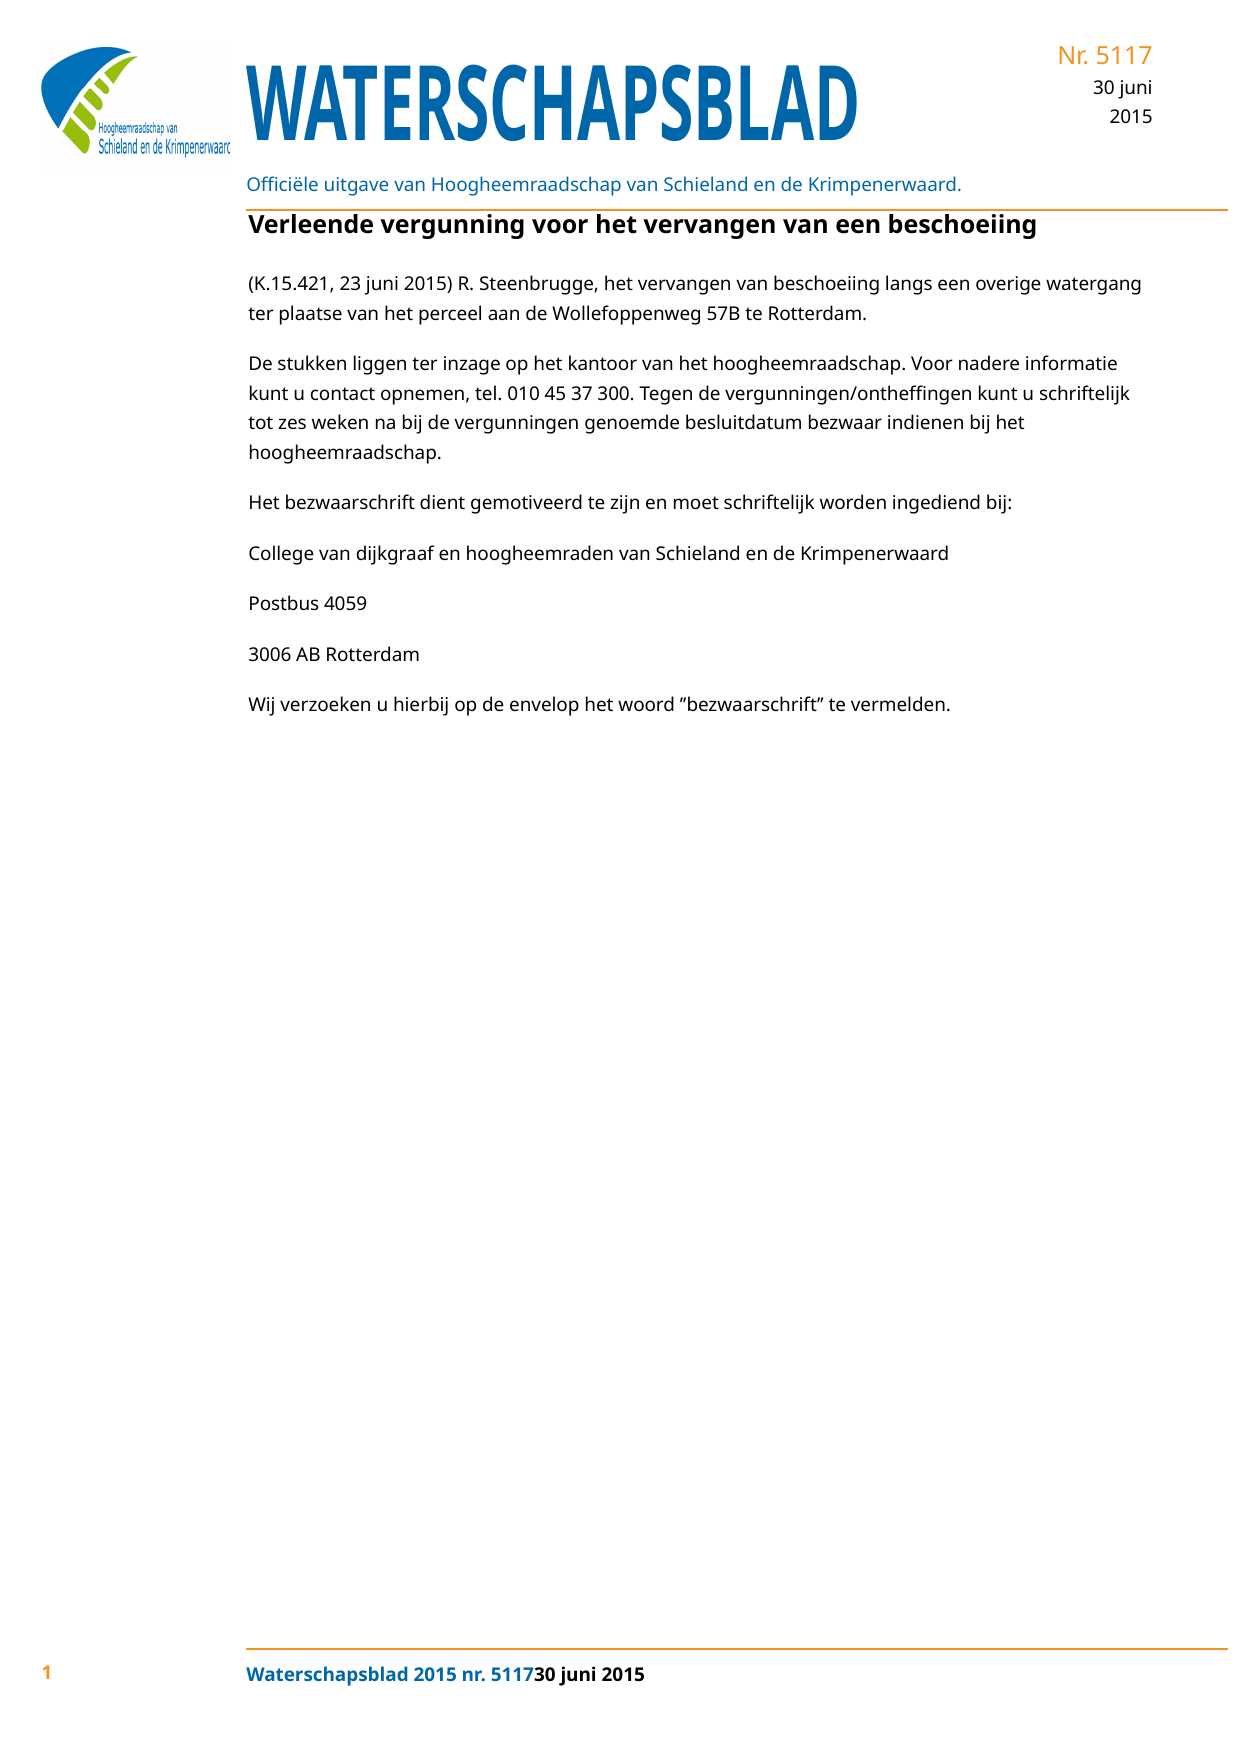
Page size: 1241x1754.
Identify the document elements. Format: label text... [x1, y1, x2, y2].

picture [41, 47, 231, 172]
text Wij verzoeken u hierbij op de envelop het woord ’’bezwaarschrift’’ te vermelden. [248, 691, 1152, 717]
text College van dijkgraaf en hoogheemraden van Schieland en de Krimpenerwaard [248, 540, 1152, 566]
text De stukken liggen ter inzage op het kantoor van het hoogheemraadschap. Voor nadere informatie kunt u contact opnemen, tel. 010 45 37 300. Tegen de vergunningen/ontheffingen kunt u schriftelijk tot zes weken na bij de vergunningen genoemde besluitdatum bezwaar indienen bij het hoogheemraadschap. [248, 350, 1152, 465]
text 3006 AB Rotterdam [248, 641, 1152, 666]
text Postbus 4059 [248, 590, 1152, 616]
text Verleende vergunning voor het vervangen van een beschoeiing [248, 211, 1152, 241]
text (K.15.421, 23 juni 2015) R. Steenbrugge, het vervangen van beschoeiing langs een overige watergang ter plaatse van het perceel aan de Wollefoppenweg 57B te Rotterdam. [248, 270, 1152, 326]
text Het bezwaarschrift dient gemotiveerd te zijn en moet schriftelijk worden ingediend bij: [248, 489, 1152, 515]
